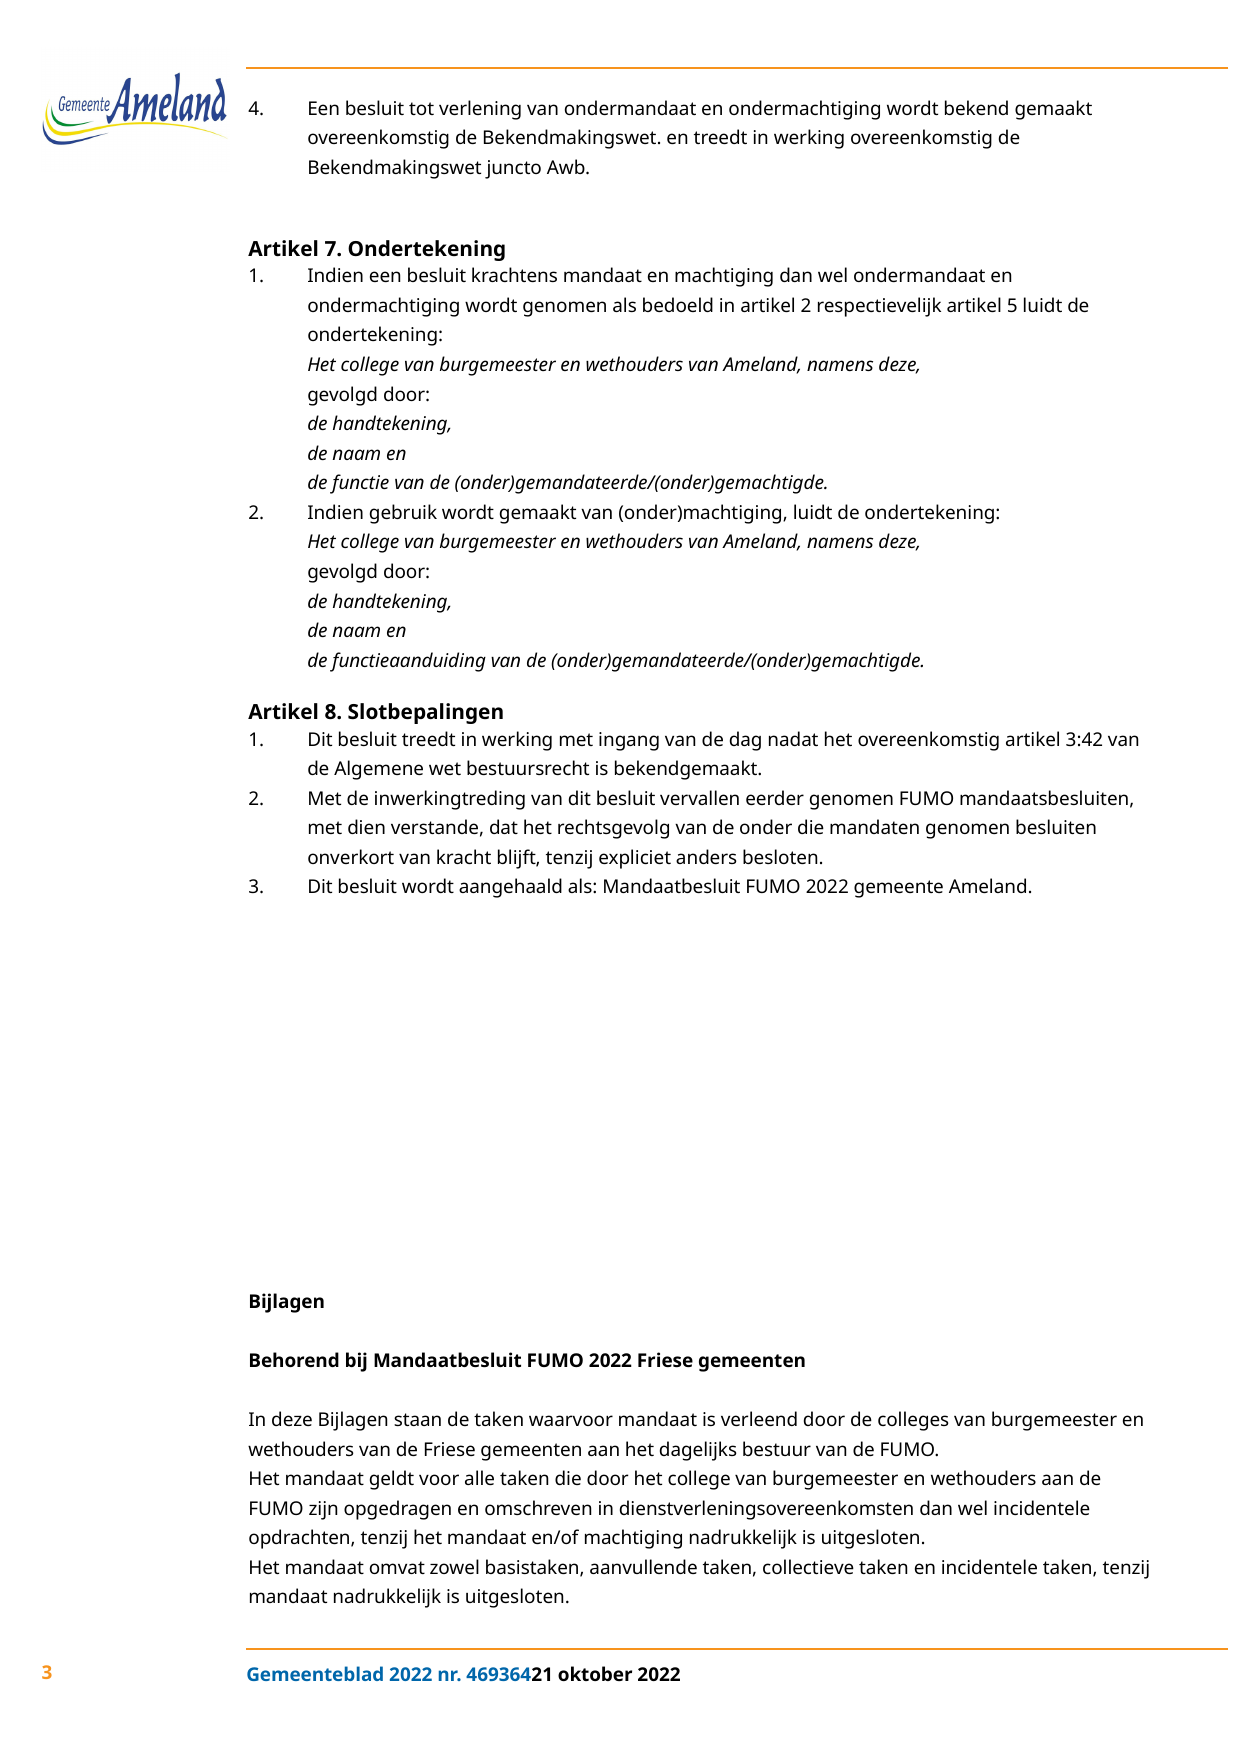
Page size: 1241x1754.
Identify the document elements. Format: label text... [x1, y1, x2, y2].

list Indien gebruik wordt gemaakt van (onder)machtiging, luidt de ondertekening: [248, 499, 1152, 525]
text Het mandaat omvat zowel basistaken, aanvullende taken, collectieve taken en incidentele taken, tenzij mandaat nadrukkelijk is uitgesloten. [248, 1554, 1152, 1609]
list de handtekening, [248, 410, 1152, 436]
list de functie van de (onder)gemandateerde/(onder)gemachtigde. [248, 469, 1152, 495]
text Artikel 7. Ondertekening [248, 234, 1152, 262]
list de handtekening, [248, 588, 1152, 613]
list Dit besluit wordt aangehaald als: Mandaatbesluit FUMO 2022 gemeente Ameland. [248, 874, 1152, 899]
list Dit besluit treedt in werking met ingang van de dag nadat het overeenkomstig artikel 3:42 van de Algemene wet bestuursrecht is bekendgemaakt. [248, 726, 1152, 781]
list de functieaanduiding van de (onder)gemandateerde/(onder)gemachtigde. [248, 647, 1152, 673]
picture [41, 47, 231, 172]
list gevolgd door: [248, 381, 1152, 406]
list Een besluit tot verlening van ondermandaat en ondermachtiging wordt bekend gemaakt overeenkomstig de Bekendmakingswet. en treedt in werking overeenkomstig de Bekendmakingswet juncto Awb. [248, 95, 1152, 180]
list Indien een besluit krachtens mandaat en machtiging dan wel ondermandaat en ondermachtiging wordt genomen als bedoeld in artikel 2 respectievelijk artikel 5 luidt de ondertekening: [248, 262, 1152, 347]
list Met de inwerkingtreding van dit besluit vervallen eerder genomen FUMO mandaatsbesluiten, met dien verstande, dat het rechtsgevolg van de onder die mandaten genomen besluiten onverkort van kracht blijft, tenzij expliciet anders besloten. [248, 785, 1152, 870]
list Het college van burgemeester en wethouders van Ameland, namens deze, [248, 529, 1152, 554]
list Het college van burgemeester en wethouders van Ameland, namens deze, [248, 351, 1152, 377]
list de naam en [248, 617, 1152, 643]
text In deze Bijlagen staan de taken waarvoor mandaat is verleend door de colleges van burgemeester en wethouders van de Friese gemeenten aan het dagelijks bestuur van de FUMO. [248, 1406, 1152, 1462]
text Behorend bij Mandaatbesluit FUMO 2022 Friese gemeenten [248, 1347, 1152, 1373]
list de naam en [248, 440, 1152, 466]
text Het mandaat geldt voor alle taken die door het college van burgemeester en wethouders aan de FUMO zijn opgedragen en omschreven in dienstverleningsovereenkomsten dan wel incidentele opdrachten, tenzij het mandaat en/of machtiging nadrukkelijk is uitgesloten. [248, 1465, 1152, 1550]
text Bijlagen [248, 1288, 1152, 1314]
list gevolgd door: [248, 558, 1152, 584]
text Artikel 8. Slotbepalingen [248, 697, 1152, 726]
